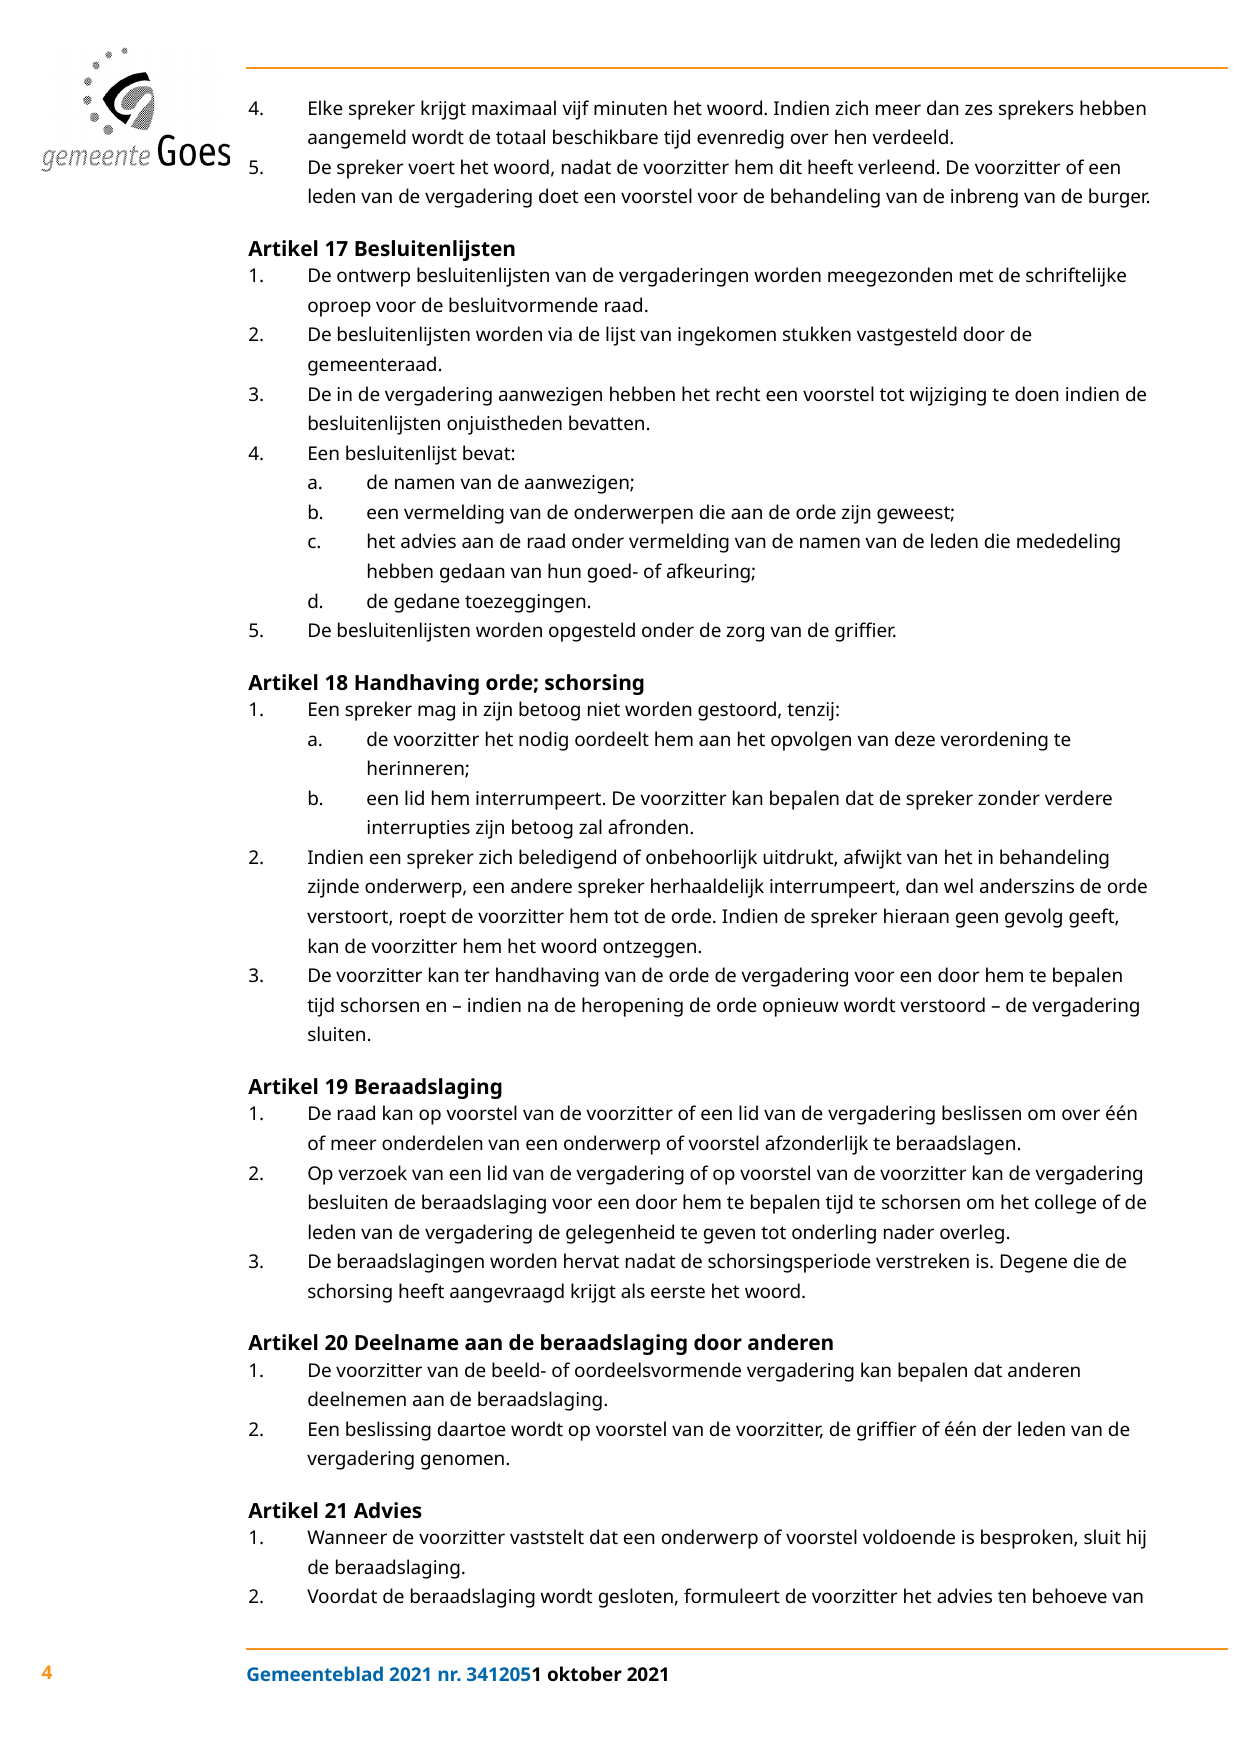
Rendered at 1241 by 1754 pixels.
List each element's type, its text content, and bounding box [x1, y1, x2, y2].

list een vermelding van de onderwerpen die aan de orde zijn geweest; [307, 499, 1152, 525]
list De spreker voert het woord, nadat de voorzitter hem dit heeft verleend. De voorzitter of een leden van de vergadering doet een voorstel voor de behandeling van de inbreng van de burger. [248, 154, 1152, 209]
text Artikel 19 Beraadslaging [248, 1072, 1152, 1101]
list Elke spreker krijgt maximaal vijf minuten het woord. Indien zich meer dan zes sprekers hebben aangemeld wordt de totaal beschikbare tijd evenredig over hen verdeeld. [248, 95, 1152, 150]
list Een beslissing daartoe wordt op voorstel van de voorzitter, de griffier of één der leden van de vergadering genomen. [248, 1416, 1152, 1471]
list Voordat de beraadslaging wordt gesloten, formuleert de voorzitter het advies ten behoeve van [248, 1584, 1152, 1609]
text Artikel 21 Advies [248, 1496, 1152, 1524]
list Een besluitenlijst bevat: [248, 440, 1152, 466]
list Een spreker mag in zijn betoog niet worden gestoord, tenzij: [248, 696, 1152, 722]
text Artikel 20 Deelname aan de beraadslaging door anderen [248, 1328, 1152, 1357]
list Op verzoek van een lid van de vergadering of op voorstel van de voorzitter kan de vergadering besluiten de beraadslaging voor een door hem te bepalen tijd te schorsen om het college of de leden van de vergadering de gelegenheid te geven tot onderling nader overleg. [248, 1160, 1152, 1244]
picture [41, 47, 231, 172]
text Artikel 17 Besluitenlijsten [248, 234, 1152, 262]
list De besluitenlijsten worden opgesteld onder de zorg van de griffier. [248, 617, 1152, 643]
list Indien een spreker zich beledigend of onbehoorlijk uitdrukt, afwijkt van het in behandeling zijnde onderwerp, een andere spreker herhaaldelijk interrumpeert, dan wel anderszins de orde verstoort, roept de voorzitter hem tot de orde. Indien de spreker hieraan geen gevolg geeft, kan de voorzitter hem het woord ontzeggen. [248, 844, 1152, 959]
list de gedane toezeggingen. [307, 588, 1152, 613]
text Artikel 18 Handhaving orde; schorsing [248, 668, 1152, 696]
list De ontwerp besluitenlijsten van de vergaderingen worden meegezonden met de schriftelijke oproep voor de besluitvormende raad. [248, 262, 1152, 318]
list Wanneer de voorzitter vaststelt dat een onderwerp of voorstel voldoende is besproken, sluit hij de beraadslaging. [248, 1524, 1152, 1580]
list een lid hem interrumpeert. De voorzitter kan bepalen dat de spreker zonder verdere interrupties zijn betoog zal afronden. [307, 785, 1152, 840]
list De raad kan op voorstel van de voorzitter of een lid van de vergadering beslissen om over één of meer onderdelen van een onderwerp of voorstel afzonderlijk te beraadslagen. [248, 1101, 1152, 1156]
list De voorzitter van de beeld- of oordeelsvormende vergadering kan bepalen dat anderen deelnemen aan de beraadslaging. [248, 1357, 1152, 1412]
list De besluitenlijsten worden via de lijst van ingekomen stukken vastgesteld door de gemeenteraad. [248, 322, 1152, 377]
list de namen van de aanwezigen; [307, 469, 1152, 495]
list De in de vergadering aanwezigen hebben het recht een voorstel tot wijziging te doen indien de besluitenlijsten onjuistheden bevatten. [248, 381, 1152, 436]
list De voorzitter kan ter handhaving van de orde de vergadering voor een door hem te bepalen tijd schorsen en – indien na de heropening de orde opnieuw wordt verstoord – de vergadering sluiten. [248, 962, 1152, 1047]
list De beraadslagingen worden hervat nadat de schorsingsperiode verstreken is. Degene die de schorsing heeft aangevraagd krijgt als eerste het woord. [248, 1248, 1152, 1304]
list de voorzitter het nodig oordeelt hem aan het opvolgen van deze verordening te herinneren; [307, 726, 1152, 781]
list het advies aan de raad onder vermelding van de namen van de leden die mededeling hebben gedaan van hun goed- of afkeuring; [307, 529, 1152, 584]
